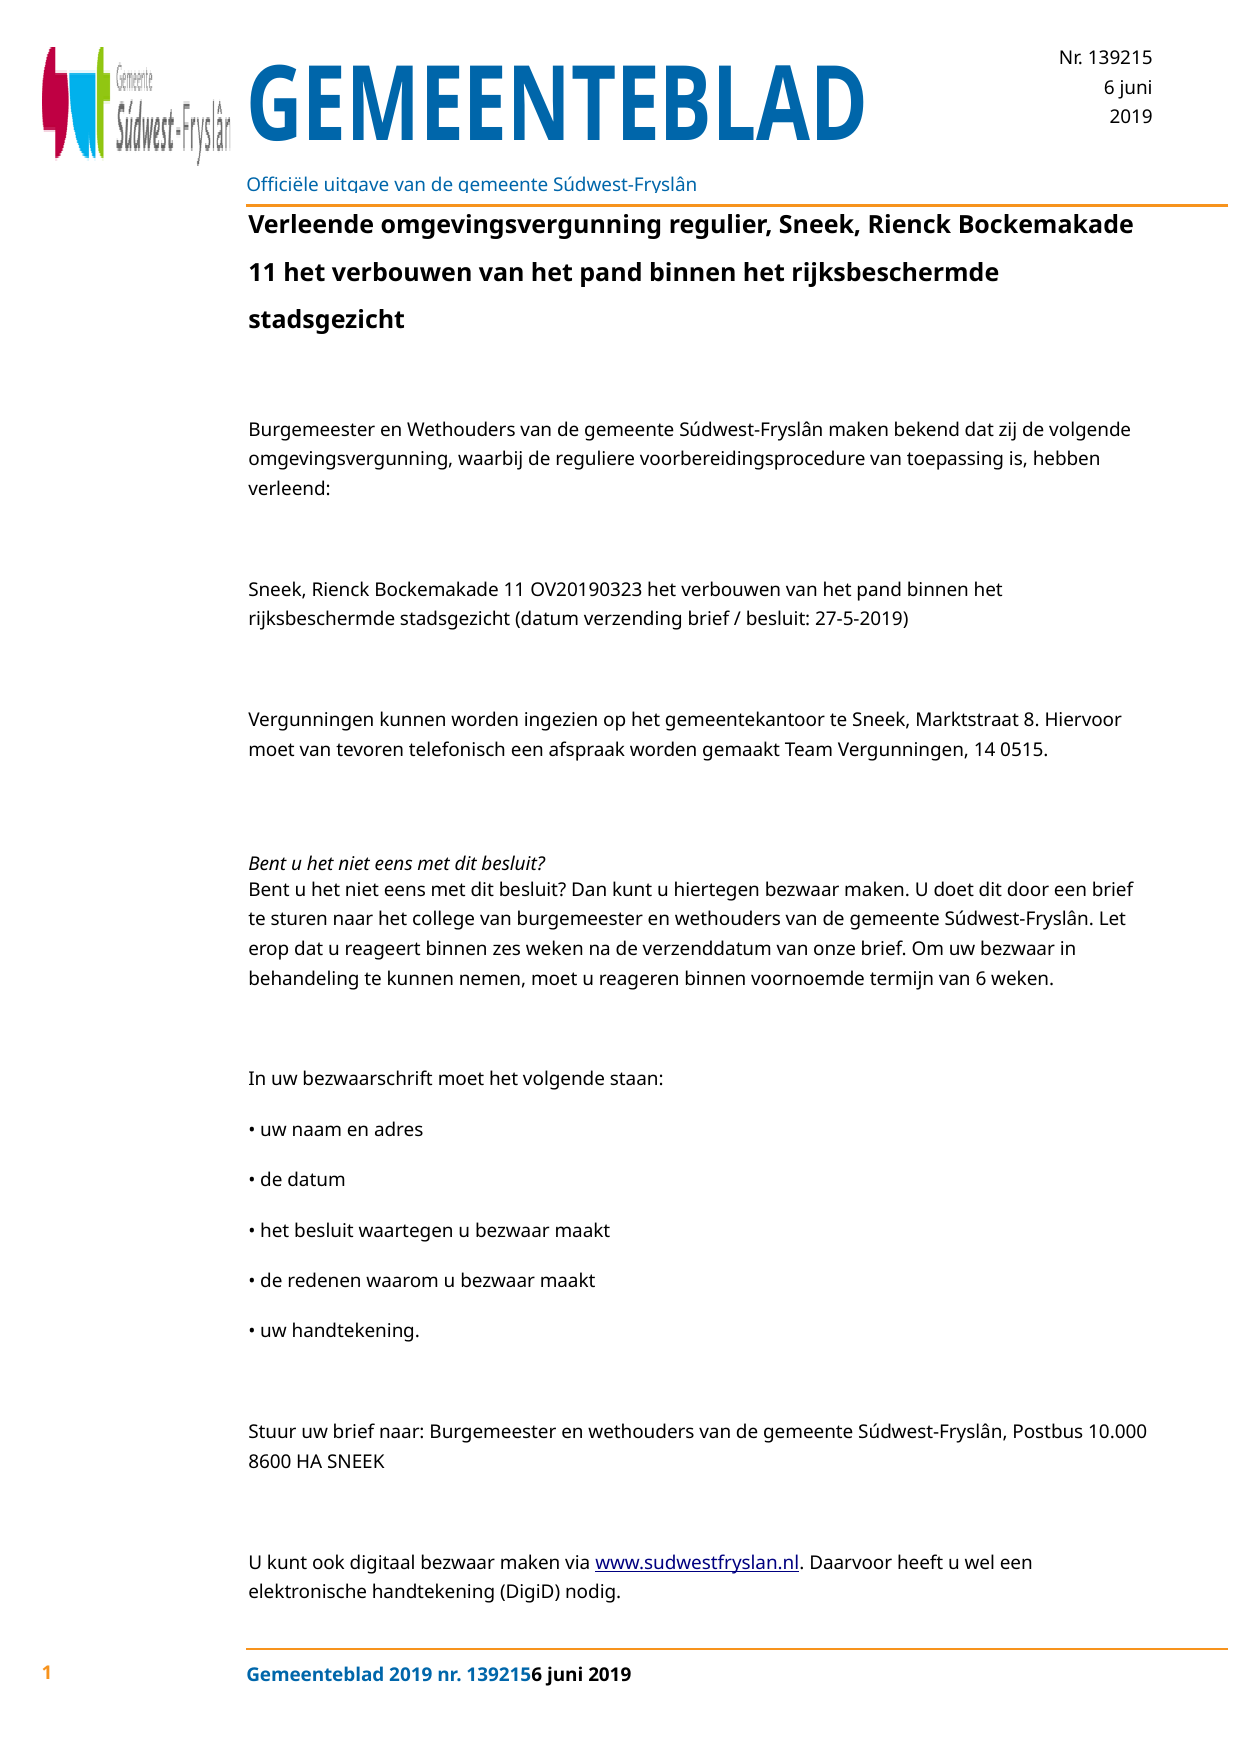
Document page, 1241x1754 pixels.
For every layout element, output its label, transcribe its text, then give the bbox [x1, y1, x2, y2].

text Verleende omgevingsvergunning regulier, Sneek, Rienck Bockemakade 11 het verbouwen van het pand binnen het rijksbeschermde stadsgezicht [248, 207, 1152, 336]
text • de datum [248, 1166, 1152, 1192]
picture [41, 47, 231, 172]
text Vergunningen kunnen worden ingezien op het gemeentekantoor te Sneek, Marktstraat 8. Hiervoor moet van tevoren telefonisch een afspraak worden gemaakt Team Vergunningen, 14 0515. [248, 706, 1152, 762]
text U kunt ook digitaal bezwaar maken via www.sudwestfryslan.nl. Daarvoor heeft u wel een elektronische handtekening (DigiD) nodig. [248, 1549, 1152, 1604]
text Bent u het niet eens met dit besluit? [248, 850, 1152, 876]
text • de redenen waarom u bezwaar maakt [248, 1267, 1152, 1293]
text Stuur uw brief naar: Burgemeester en wethouders van de gemeente Súdwest-Fryslân, Postbus 10.000 8600 HA SNEEK [248, 1418, 1152, 1474]
text • het besluit waartegen u bezwaar maakt [248, 1217, 1152, 1243]
text • uw naam en adres [248, 1116, 1152, 1142]
text Sneek, Rienck Bockemakade 11 OV20190323 het verbouwen van het pand binnen het rijksbeschermde stadsgezicht (datum verzending brief / besluit: 27-5-2019) [248, 576, 1152, 631]
text Burgemeester en Wethouders van de gemeente Súdwest-Fryslân maken bekend dat zij de volgende omgevingsvergunning, waarbij de reguliere voorbereidingsprocedure van toepassing is, hebben verleend: [248, 416, 1152, 501]
text In uw bezwaarschrift moet het volgende staan: [248, 1066, 1152, 1091]
text • uw handtekening. [248, 1318, 1152, 1343]
text Bent u het niet eens met dit besluit? Dan kunt u hiertegen bezwaar maken. U doet dit door een brief te sturen naar het college van burgemeester en wethouders van de gemeente Súdwest-Fryslân. Let erop dat u reageert binnen zes weken na de verzenddatum van onze brief. Om uw bezwaar in behandeling te kunnen nemen, moet u reageren binnen voornoemde termijn van 6 weken. [248, 876, 1152, 991]
